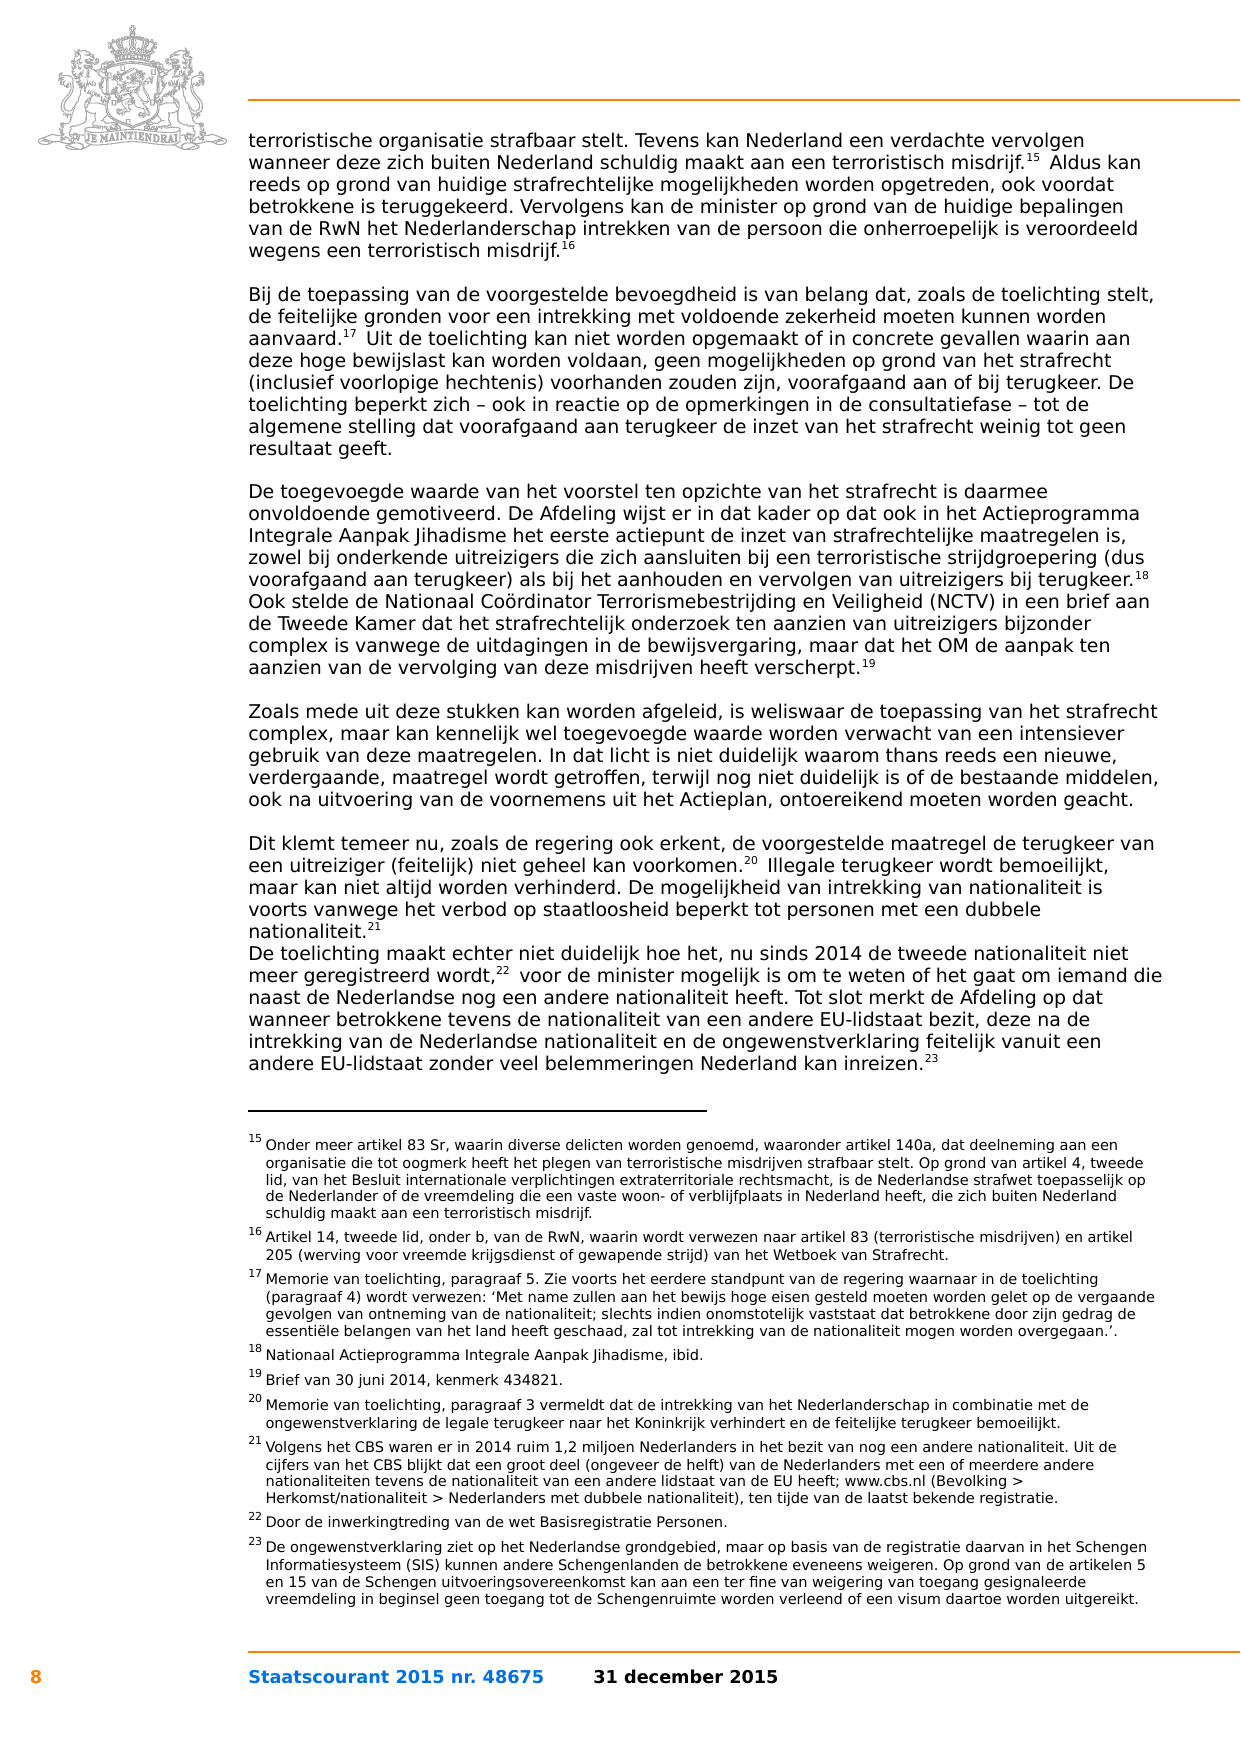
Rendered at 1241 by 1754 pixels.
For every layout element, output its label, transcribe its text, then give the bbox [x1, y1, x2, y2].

text Onder meer artikel 83 Sr, waarin diverse delicten worden genoemd, waaronder artikel 140a, dat deelneming aan een organisatie die tot oogmerk heeft het plegen van terroristische misdrijven strafbaar stelt. Op grond van artikel 4, tweede lid, van het Besluit internationale verplichtingen extraterritoriale rechtsmacht, is de Nederlandse strafwet toepasselijk op de Nederlander of de vreemdeling die een vaste woon- of verblijfplaats in Nederland heeft, die zich buiten Nederland schuldig maakt aan een terroristisch misdrijf. [248, 1133, 1163, 1222]
text Memorie van toelichting, paragraaf 5. Zie voorts het eerdere standpunt van de regering waarnaar in de toelichting (paragraaf 4) wordt verwezen: ‘Met name zullen aan het bewijs hoge eisen gesteld moeten worden gelet op de vergaande gevolgen van ontneming van de nationaliteit; slechts indien onomstotelijk vaststaat dat betrokkene door zijn gedrag de essentiële belangen van het land heeft geschaad, zal tot intrekking van de nationaliteit mogen worden overgegaan.’. [248, 1267, 1163, 1340]
text De toelichting maakt echter niet duidelijk hoe het, nu sinds 2014 de tweede nationaliteit niet meer geregistreerd wordt, voor de minister mogelijk is om te weten of het gaat om iemand die naast de Nederlandse nog een andere nationaliteit heeft. Tot slot merkt de Afdeling op dat wanneer betrokkene tevens de nationaliteit van een andere EU-lidstaat bezit, deze na de intrekking van de Nederlandse nationaliteit en de ongewenstverklaring feitelijk vanuit een andere EU-lidstaat zonder veel belemmeringen Nederland kan inreizen. [248, 943, 1163, 1074]
text terroristische organisatie strafbaar stelt. Tevens kan Nederland een verdachte vervolgen wanneer deze zich buiten Nederland schuldig maakt aan een terroristisch misdrijf. Aldus kan reeds op grond van huidige strafrechtelijke mogelijkheden worden opgetreden, ook voordat betrokkene is teruggekeerd. Vervolgens kan de minister op grond van de huidige bepalingen van de RwN het Nederlanderschap intrekken van de persoon die onherroepelijk is veroordeeld wegens een terroristisch misdrijf. [248, 130, 1163, 262]
text Zoals mede uit deze stukken kan worden afgeleid, is weliswaar de toepassing van het strafrecht complex, maar kan kennelijk wel toegevoegde waarde worden verwacht van een intensiever gebruik van deze maatregelen. In dat licht is niet duidelijk waarom thans reeds een nieuwe, verdergaande, maatregel wordt getroffen, terwijl nog niet duidelijk is of de bestaande middelen, ook na uitvoering van de voornemens uit het Actieplan, ontoereikend moeten worden geacht. [248, 701, 1163, 811]
text Door de inwerkingtreding van de wet Basisregistratie Personen. [248, 1510, 1163, 1532]
text Nationaal Actieprogramma Integrale Aanpak Jihadisme, ibid. [248, 1343, 1163, 1365]
picture [38, 25, 227, 150]
text Bij de toepassing van de voorgestelde bevoegdheid is van belang dat, zoals de toelichting stelt, de feitelijke gronden voor een intrekking met voldoende zekerheid moeten kunnen worden aanvaard. Uit de toelichting kan niet worden opgemaakt of in concrete gevallen waarin aan deze hoge bewijslast kan worden voldaan, geen mogelijkheden op grond van het strafrecht (inclusief voorlopige hechtenis) voorhanden zouden zijn, voorafgaand aan of bij terugkeer. De toelichting beperkt zich – ook in reactie op de opmerkingen in de consultatiefase – tot de algemene stelling dat voorafgaand aan terugkeer de inzet van het strafrecht weinig tot geen resultaat geeft. [248, 284, 1163, 459]
text Volgens het CBS waren er in 2014 ruim 1,2 miljoen Nederlanders in het bezit van nog een andere nationaliteit. Uit de cijfers van het CBS blijkt dat een groot deel (ongeveer de helft) van de Nederlanders met een of meerdere andere nationaliteiten tevens de nationaliteit van een andere lidstaat van de EU heeft; www.cbs.nl (Bevolking > Herkomst/nationaliteit > Nederlanders met dubbele nationaliteit), ten tijde van de laatst bekende registratie. [248, 1434, 1163, 1507]
text Artikel 14, tweede lid, onder b, van de RwN, waarin wordt verwezen naar artikel 83 (terroristische misdrijven) en artikel 205 (werving voor vreemde krijgsdienst of gewapende strijd) van het Wetboek van Strafrecht. [248, 1225, 1163, 1264]
text Dit klemt temeer nu, zoals de regering ook erkent, de voorgestelde maatregel de terugkeer van een uitreiziger (feitelijk) niet geheel kan voorkomen. Illegale terugkeer wordt bemoeilijkt, maar kan niet altijd worden verhinderd. De mogelijkheid van intrekking van nationaliteit is voorts vanwege het verbod op staatloosheid beperkt tot personen met een dubbele nationaliteit. [248, 833, 1163, 943]
text De ongewenstverklaring ziet op het Nederlandse grondgebied, maar op basis van de registratie daarvan in het Schengen Informatiesysteem (SIS) kunnen andere Schengenlanden de betrokkene eveneens weigeren. Op grond van de artikelen 5 en 15 van de Schengen uitvoeringsovereenkomst kan aan een ter fine van weigering van toegang gesignaleerde vreemdeling in beginsel geen toegang tot de Schengenruimte worden verleend of een visum daartoe worden uitgereikt. [248, 1535, 1163, 1608]
text De toegevoegde waarde van het voorstel ten opzichte van het strafrecht is daarmee onvoldoende gemotiveerd. De Afdeling wijst er in dat kader op dat ook in het Actieprogramma Integrale Aanpak Jihadisme het eerste actiepunt de inzet van strafrechtelijke maatregelen is, zowel bij onderkende uitreizigers die zich aansluiten bij een terroristische strijdgroepering (dus voorafgaand aan terugkeer) als bij het aanhouden en vervolgen van uitreizigers bij terugkeer. Ook stelde de Nationaal Coördinator Terrorismebestrijding en Veiligheid (NCTV) in een brief aan de Tweede Kamer dat het strafrechtelijk onderzoek ten aanzien van uitreizigers bijzonder complex is vanwege de uitdagingen in de bewijsvergaring, maar dat het OM de aanpak ten aanzien van de vervolging van deze misdrijven heeft verscherpt. [248, 481, 1163, 679]
text Memorie van toelichting, paragraaf 3 vermeldt dat de intrekking van het Nederlanderschap in combinatie met de ongewenstverklaring de legale terugkeer naar het Koninkrijk verhindert en de feitelijke terugkeer bemoeilijkt. [248, 1393, 1163, 1432]
text Brief van 30 juni 2014, kenmerk 434821. [248, 1368, 1163, 1390]
